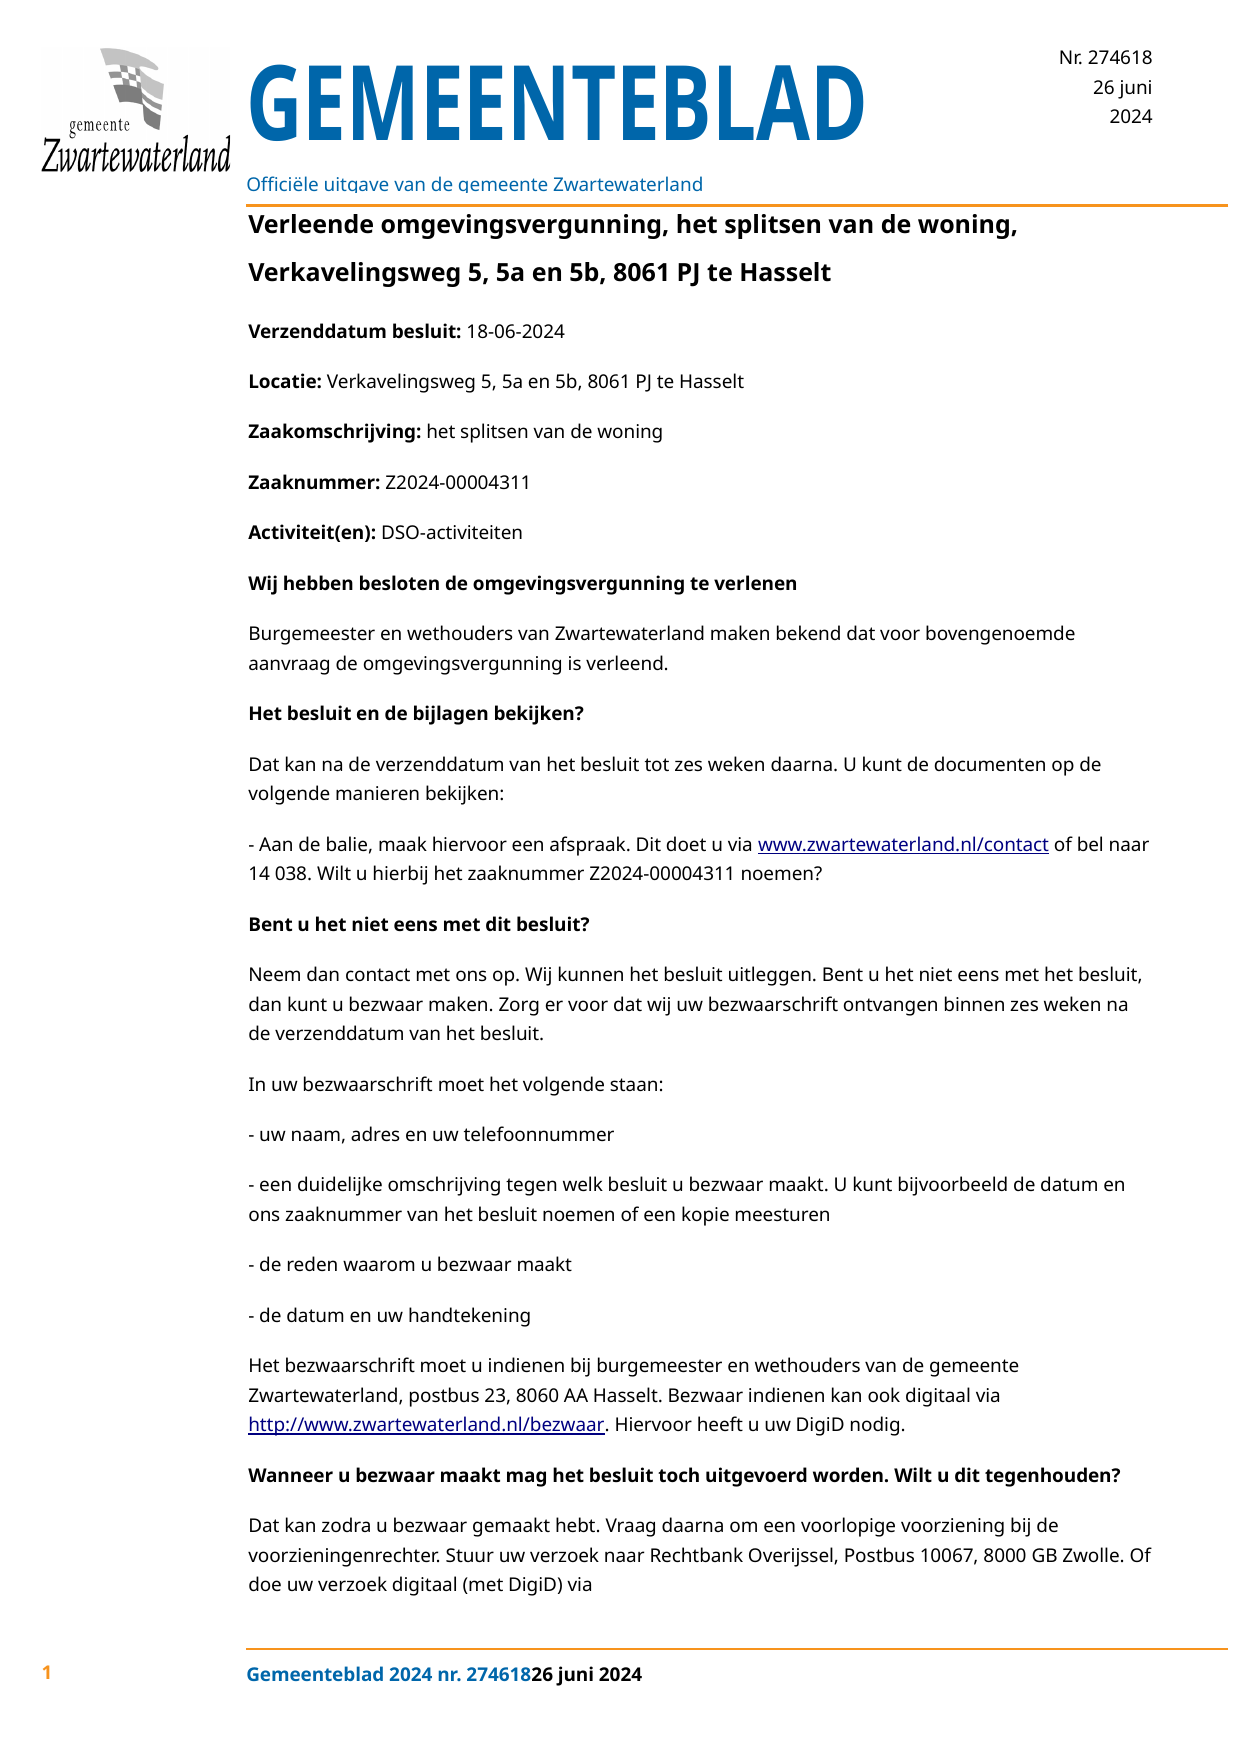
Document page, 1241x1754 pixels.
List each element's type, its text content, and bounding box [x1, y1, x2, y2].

text - uw naam, adres en uw telefoonnummer [248, 1121, 1152, 1147]
text Activiteit(en): DSO-activiteiten [248, 519, 1152, 545]
text Verleende omgevingsvergunning, het splitsen van de woning, Verkavelingsweg 5, 5a en 5b, 8061 PJ te Hasselt [248, 207, 1152, 288]
text Dat kan zodra u bezwaar gemaakt hebt. Vraag daarna om een voorlopige voorziening bij de voorzieningenrechter. Stuur uw verzoek naar Rechtbank Overijssel, Postbus 10067, 8000 GB Zwolle. Of doe uw verzoek digitaal (met DigiD) via [248, 1512, 1152, 1597]
text - Aan de balie, maak hiervoor een afspraak. Dit doet u via www.zwartewaterland.nl/contact of bel naar 14 038. Wilt u hierbij het zaaknummer Z2024-00004311 noemen? [248, 831, 1152, 886]
picture [41, 47, 231, 172]
text Dat kan na de verzenddatum van het besluit tot zes weken daarna. U kunt de documenten op de volgende manieren bekijken: [248, 751, 1152, 806]
text Neem dan contact met ons op. Wij kunnen het besluit uitleggen. Bent u het niet eens met het besluit, dan kunt u bezwaar maken. Zorg er voor dat wij uw bezwaarschrift ontvangen binnen zes weken na de verzenddatum van het besluit. [248, 961, 1152, 1046]
text Zaakomschrijving: het splitsen van de woning [248, 419, 1152, 444]
text - de datum en uw handtekening [248, 1302, 1152, 1328]
text Bent u het niet eens met dit besluit? [248, 911, 1152, 937]
text Het besluit en de bijlagen bekijken? [248, 700, 1152, 726]
text - een duidelijke omschrijving tegen welk besluit u bezwaar maakt. U kunt bijvoorbeeld de datum en ons zaaknummer van het besluit noemen of een kopie meesturen [248, 1172, 1152, 1227]
text - de reden waarom u bezwaar maakt [248, 1252, 1152, 1277]
text Locatie: Verkavelingsweg 5, 5a en 5b, 8061 PJ te Hasselt [248, 368, 1152, 394]
text Wanneer u bezwaar maakt mag het besluit toch uitgevoerd worden. Wilt u dit tegenhouden? [248, 1462, 1152, 1488]
text In uw bezwaarschrift moet het volgende staan: [248, 1071, 1152, 1097]
text Wij hebben besloten de omgevingsvergunning te verlenen [248, 570, 1152, 596]
text Het bezwaarschrift moet u indienen bij burgemeester en wethouders van de gemeente Zwartewaterland, postbus 23, 8060 AA Hasselt. Bezwaar indienen kan ook digitaal via http://www.zwartewaterland.nl/bezwaar. Hiervoor heeft u uw DigiD nodig. [248, 1352, 1152, 1437]
text Burgemeester en wethouders van Zwartewaterland maken bekend dat voor bovengenoemde aanvraag de omgevingsvergunning is verleend. [248, 620, 1152, 676]
text Zaaknummer: Z2024-00004311 [248, 469, 1152, 495]
text Verzenddatum besluit: 18-06-2024 [248, 318, 1152, 344]
